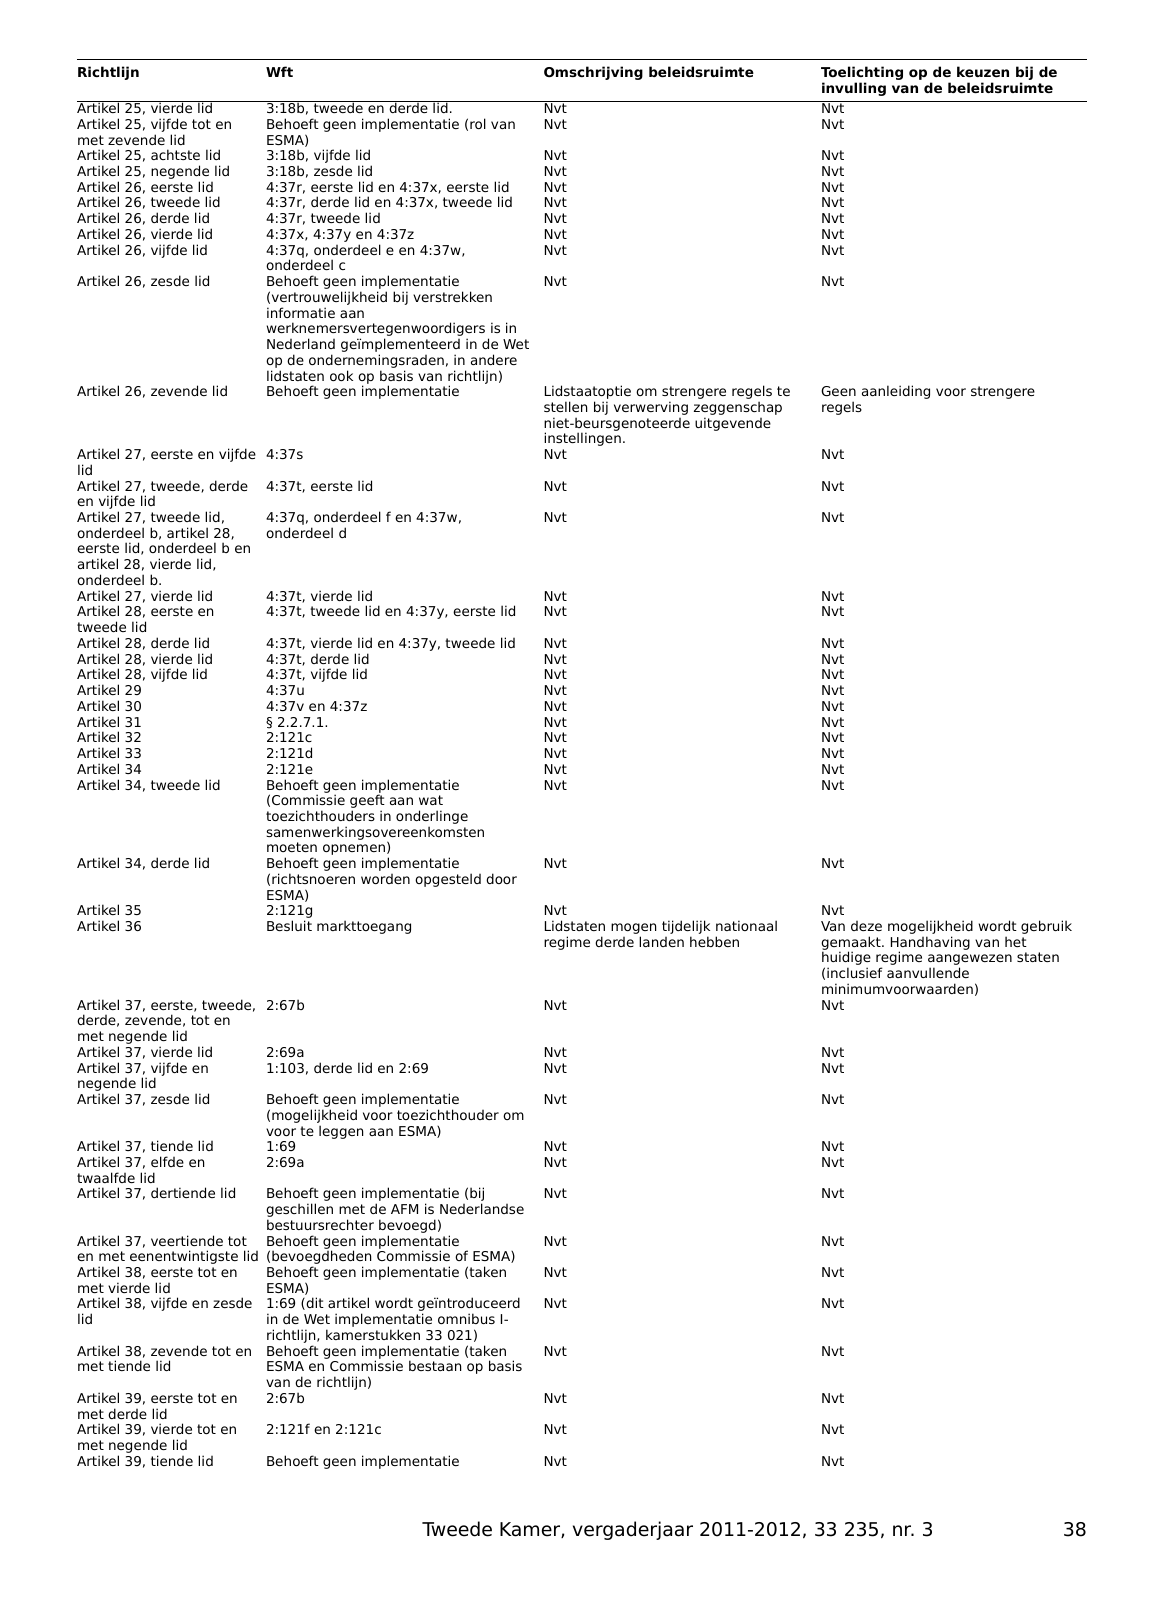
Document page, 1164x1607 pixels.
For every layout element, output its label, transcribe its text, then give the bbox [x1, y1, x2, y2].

table_cell Nvt [538, 195, 815, 211]
table_cell 2:69a [260, 1155, 537, 1186]
table_cell Behoeft geen implementatie (richtsnoeren worden opgesteld door ESMA) [260, 856, 537, 903]
table_cell Nvt [538, 148, 815, 164]
table_cell 4:37t, vierde lid [260, 589, 537, 604]
table_cell Artikel 34, tweede lid [77, 777, 260, 856]
table_cell Nvt [538, 604, 815, 636]
table_cell Nvt [815, 699, 1087, 714]
table_cell Artikel 39, tiende lid [77, 1454, 260, 1469]
table_cell 4:37x, 4:37y en 4:37z [260, 227, 537, 242]
table_cell 4:37s [260, 447, 537, 478]
table_cell Nvt [538, 180, 815, 195]
table_cell Nvt [538, 510, 815, 588]
table_cell 4:37r, eerste lid en 4:37x, eerste lid [260, 180, 537, 195]
table_cell Nvt [815, 1234, 1087, 1265]
table_cell Behoeft geen implementatie (bij geschillen met de AFM is Nederlandse bestuursrechter bevoegd) [260, 1186, 537, 1233]
table_cell Artikel 34 [77, 762, 260, 777]
table_cell Nvt [538, 227, 815, 242]
table_cell Nvt [538, 1060, 815, 1092]
table_cell Artikel 27, tweede, derde en vijfde lid [77, 479, 260, 510]
table_cell Artikel 26, zevende lid [77, 384, 260, 447]
table_cell 4:37q, onderdeel e en 4:37w, onderdeel c [260, 243, 537, 274]
table_cell Nvt [815, 274, 1087, 384]
table_cell Nvt [538, 667, 815, 683]
table_cell 1:103, derde lid en 2:69 [260, 1060, 537, 1092]
table_cell Nvt [538, 1422, 815, 1454]
table_header Toelichting op de keuzen bij de invulling van de beleidsruimte [815, 60, 1087, 101]
table_cell Nvt [538, 1092, 815, 1139]
table_cell Nvt [538, 274, 815, 384]
table_cell 2:121d [260, 746, 537, 762]
table_cell Artikel 28, vijfde lid [77, 667, 260, 683]
table_cell Nvt [815, 102, 1087, 117]
table_cell 4:37r, tweede lid [260, 211, 537, 227]
table_cell Nvt [815, 1045, 1087, 1060]
table_cell Artikel 37, tiende lid [77, 1139, 260, 1155]
table_cell 3:18b, zesde lid [260, 164, 537, 179]
table_cell Nvt [815, 667, 1087, 683]
table_cell Nvt [538, 589, 815, 604]
table_cell Artikel 26, vijfde lid [77, 243, 260, 274]
table_cell Artikel 37, dertiende lid [77, 1186, 260, 1233]
table_cell Artikel 27, eerste en vijfde lid [77, 447, 260, 478]
table_cell Artikel 25, negende lid [77, 164, 260, 179]
table_cell 4:37t, vijfde lid [260, 667, 537, 683]
table_cell Lidstaten mogen tijdelijk nationaal regime derde landen hebben [538, 919, 815, 997]
table_cell Nvt [815, 1454, 1087, 1469]
table_header Richtlijn [77, 60, 260, 101]
table_cell Nvt [815, 479, 1087, 510]
table_cell Artikel 25, vierde lid [77, 102, 260, 117]
table_cell Artikel 28, derde lid [77, 636, 260, 651]
table_cell Artikel 37, vijfde en negende lid [77, 1060, 260, 1092]
table_cell Nvt [815, 1391, 1087, 1422]
table_cell Nvt [538, 1296, 815, 1343]
table_cell Nvt [815, 1422, 1087, 1454]
table_cell Nvt [538, 117, 815, 148]
table_cell Nvt [538, 164, 815, 179]
table_cell Behoeft geen implementatie (mogelijkheid voor toezichthouder om voor te leggen aan ESMA) [260, 1092, 537, 1139]
table_cell 3:18b, tweede en derde lid. [260, 102, 537, 117]
table_cell 2:67b [260, 998, 537, 1045]
table_cell Nvt [815, 762, 1087, 777]
table_cell Nvt [538, 651, 815, 667]
table_cell 4:37t, derde lid [260, 651, 537, 667]
table_cell Artikel 29 [77, 683, 260, 699]
table_cell 2:121c [260, 730, 537, 746]
table_cell Nvt [815, 1155, 1087, 1186]
table_cell Nvt [815, 180, 1087, 195]
table_cell Nvt [815, 227, 1087, 242]
table_cell Lidstaatoptie om strengere regels te stellen bij verwerving zeggenschap niet-beursgenoteerde uitgevende instellingen. [538, 384, 815, 447]
table_cell Nvt [538, 1186, 815, 1233]
table_cell § 2.2.7.1. [260, 714, 537, 730]
table_cell Nvt [538, 856, 815, 903]
table_cell Artikel 37, vierde lid [77, 1045, 260, 1060]
table_cell Nvt [815, 589, 1087, 604]
table_cell Nvt [538, 699, 815, 714]
table_cell 4:37u [260, 683, 537, 699]
table_cell 2:121g [260, 903, 537, 919]
table_cell Nvt [538, 714, 815, 730]
table_cell Behoeft geen implementatie [260, 384, 537, 447]
table_cell Nvt [815, 243, 1087, 274]
table_cell Nvt [815, 998, 1087, 1045]
table_cell Artikel 37, veertiende tot en met eenentwintigste lid [77, 1234, 260, 1265]
table_cell Artikel 27, vierde lid [77, 589, 260, 604]
table_cell Nvt [538, 102, 815, 117]
table_cell Nvt [538, 998, 815, 1045]
table_cell Artikel 31 [77, 714, 260, 730]
table_cell Nvt [815, 447, 1087, 478]
table_cell Nvt [815, 117, 1087, 148]
table_cell Nvt [538, 762, 815, 777]
table_cell Artikel 35 [77, 903, 260, 919]
table_cell Nvt [538, 1234, 815, 1265]
table_cell Nvt [538, 447, 815, 478]
table_cell Nvt [815, 1344, 1087, 1391]
table_cell 1:69 [260, 1139, 537, 1155]
table_cell 2:67b [260, 1391, 537, 1422]
table_cell Artikel 26, eerste lid [77, 180, 260, 195]
table_cell Nvt [815, 777, 1087, 856]
table_cell Nvt [538, 1391, 815, 1422]
table_cell Nvt [815, 746, 1087, 762]
table_cell Nvt [815, 1265, 1087, 1296]
table_cell Artikel 27, tweede lid, onderdeel b, artikel 28, eerste lid, onderdeel b en artikel 28, vierde lid, onderdeel b. [77, 510, 260, 588]
table_cell Behoeft geen implementatie (bevoegdheden Commissie of ESMA) [260, 1234, 537, 1265]
table_cell Artikel 30 [77, 699, 260, 714]
table_cell Nvt [538, 636, 815, 651]
table_cell Nvt [538, 903, 815, 919]
table_cell 2:69a [260, 1045, 537, 1060]
table_cell Artikel 34, derde lid [77, 856, 260, 903]
table_cell Artikel 37, zesde lid [77, 1092, 260, 1139]
table_cell Artikel 26, zesde lid [77, 274, 260, 384]
table_cell Nvt [815, 148, 1087, 164]
table_cell Artikel 39, vierde tot en met negende lid [77, 1422, 260, 1454]
table_cell Artikel 26, vierde lid [77, 227, 260, 242]
table_cell 4:37t, vierde lid en 4:37y, tweede lid [260, 636, 537, 651]
table_cell Nvt [815, 651, 1087, 667]
table_cell Artikel 37, elfde en twaalfde lid [77, 1155, 260, 1186]
table_cell Nvt [815, 1092, 1087, 1139]
table_cell Behoeft geen implementatie [260, 1454, 537, 1469]
table_cell Nvt [538, 1265, 815, 1296]
table_cell Nvt [538, 211, 815, 227]
table_cell Artikel 32 [77, 730, 260, 746]
table_cell 2:121e [260, 762, 537, 777]
table_cell Artikel 33 [77, 746, 260, 762]
table_cell 4:37q, onderdeel f en 4:37w, onderdeel d [260, 510, 537, 588]
table_cell Nvt [538, 1454, 815, 1469]
table_cell Nvt [815, 1060, 1087, 1092]
table_cell 2:121f en 2:121c [260, 1422, 537, 1454]
table_cell 4:37t, eerste lid [260, 479, 537, 510]
table_cell Nvt [538, 479, 815, 510]
table_cell Geen aanleiding voor strengere regels [815, 384, 1087, 447]
table_cell Nvt [815, 604, 1087, 636]
table_cell Artikel 28, eerste en tweede lid [77, 604, 260, 636]
table_cell Artikel 25, vijfde tot en met zevende lid [77, 117, 260, 148]
table_cell Artikel 38, zevende tot en met tiende lid [77, 1344, 260, 1391]
table_header Wft [260, 60, 537, 101]
table_cell Nvt [815, 1186, 1087, 1233]
table_cell Nvt [815, 164, 1087, 179]
table_cell Nvt [815, 714, 1087, 730]
table_cell 4:37t, tweede lid en 4:37y, eerste lid [260, 604, 537, 636]
table_cell Artikel 38, eerste tot en met vierde lid [77, 1265, 260, 1296]
table_header Omschrijving beleidsruimte [538, 60, 815, 101]
table_cell Nvt [815, 1139, 1087, 1155]
table_cell Artikel 36 [77, 919, 260, 997]
table_cell Artikel 28, vierde lid [77, 651, 260, 667]
table_cell Nvt [815, 1296, 1087, 1343]
table_cell Behoeft geen implementatie (rol van ESMA) [260, 117, 537, 148]
table_cell Nvt [815, 856, 1087, 903]
table_cell 4:37v en 4:37z [260, 699, 537, 714]
table_cell Nvt [538, 777, 815, 856]
table_cell Nvt [815, 195, 1087, 211]
table_cell Nvt [538, 1344, 815, 1391]
table_cell Nvt [815, 211, 1087, 227]
table_cell 3:18b, vijfde lid [260, 148, 537, 164]
table_cell Nvt [815, 636, 1087, 651]
table_cell Artikel 25, achtste lid [77, 148, 260, 164]
table_cell Nvt [538, 243, 815, 274]
table_cell Behoeft geen implementatie (taken ESMA en Commissie bestaan op basis van de richtlijn) [260, 1344, 537, 1391]
table_cell Besluit markttoegang [260, 919, 537, 997]
table_cell Nvt [538, 1139, 815, 1155]
table_cell Artikel 38, vijfde en zesde lid [77, 1296, 260, 1343]
table_cell 4:37r, derde lid en 4:37x, tweede lid [260, 195, 537, 211]
table_cell Van deze mogelijkheid wordt gebruik gemaakt. Handhaving van het huidige regime aangewezen staten (inclusief aanvullende minimumvoorwaarden) [815, 919, 1087, 997]
table_cell Nvt [538, 1155, 815, 1186]
table_cell Nvt [538, 746, 815, 762]
table_cell Nvt [815, 683, 1087, 699]
table_cell Nvt [815, 730, 1087, 746]
table_cell Nvt [815, 903, 1087, 919]
table_cell Artikel 26, derde lid [77, 211, 260, 227]
table_cell 1:69 (dit artikel wordt geïntroduceerd in de Wet implementatie omnibus I-richtlijn, kamerstukken 33 021) [260, 1296, 537, 1343]
table_cell Nvt [815, 510, 1087, 588]
table_cell Nvt [538, 730, 815, 746]
table_cell Behoeft geen implementatie (vertrouwelijkheid bij verstrekken informatie aan werknemersvertegenwoordigers is in Nederland geïmplementeerd in de Wet op de ondernemingsraden, in andere lidstaten ook op basis van richtlijn) [260, 274, 537, 384]
table_cell Artikel 26, tweede lid [77, 195, 260, 211]
table_cell Artikel 39, eerste tot en met derde lid [77, 1391, 260, 1422]
table_cell Behoeft geen implementatie (taken ESMA) [260, 1265, 537, 1296]
table_cell Artikel 37, eerste, tweede, derde, zevende, tot en met negende lid [77, 998, 260, 1045]
table_cell Behoeft geen implementatie (Commissie geeft aan wat toezichthouders in onderlinge samenwerkingsovereenkomsten moeten opnemen) [260, 777, 537, 856]
table_cell Nvt [538, 683, 815, 699]
table_cell Nvt [538, 1045, 815, 1060]
